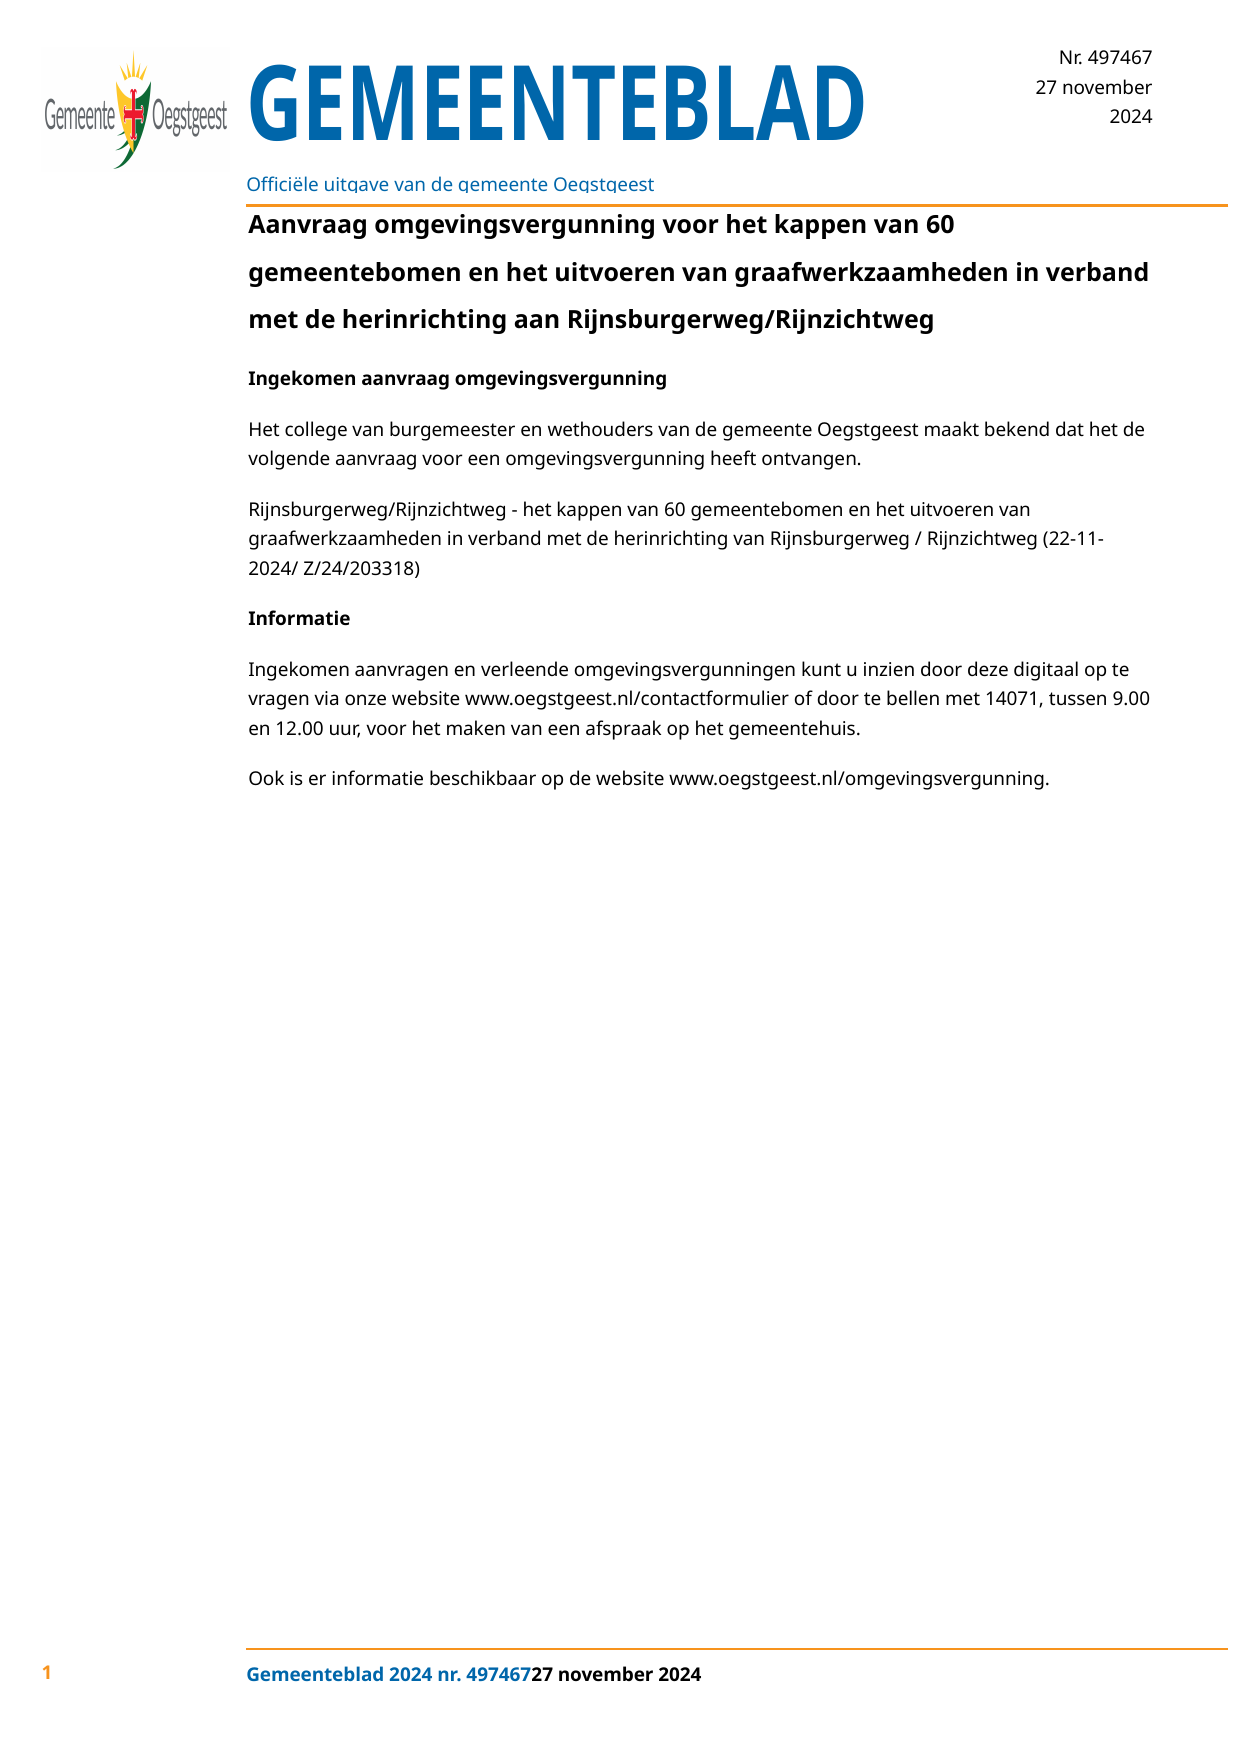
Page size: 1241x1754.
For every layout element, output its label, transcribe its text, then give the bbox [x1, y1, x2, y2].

text Het college van burgemeester en wethouders van de gemeente Oegstgeest maakt bekend dat het de volgende aanvraag voor een omgevingsvergunning heeft ontvangen. [248, 416, 1152, 471]
text Aanvraag omgevingsvergunning voor het kappen van 60 gemeentebomen en het uitvoeren van graafwerkzaamheden in verband met de herinrichting aan Rijnsburgerweg/Rijnzichtweg [248, 207, 1152, 336]
text Ook is er informatie beschikbaar op de website www.oegstgeest.nl/omgevingsvergunning. [248, 766, 1152, 791]
picture [41, 47, 231, 172]
text Ingekomen aanvragen en verleende omgevingsvergunningen kunt u inzien door deze digitaal op te vragen via onze website www.oegstgeest.nl/contactformulier of door te bellen met 14071, tussen 9.00 en 12.00 uur, voor het maken van een afspraak op het gemeentehuis. [248, 656, 1152, 741]
text Rijnsburgerweg/Rijnzichtweg - het kappen van 60 gemeentebomen en het uitvoeren van graafwerkzaamheden in verband met de herinrichting van Rijnsburgerweg / Rijnzichtweg (22-11-2024/ Z/24/203318) [248, 496, 1152, 581]
text Ingekomen aanvraag omgevingsvergunning [248, 366, 1152, 391]
text Informatie [248, 606, 1152, 631]
